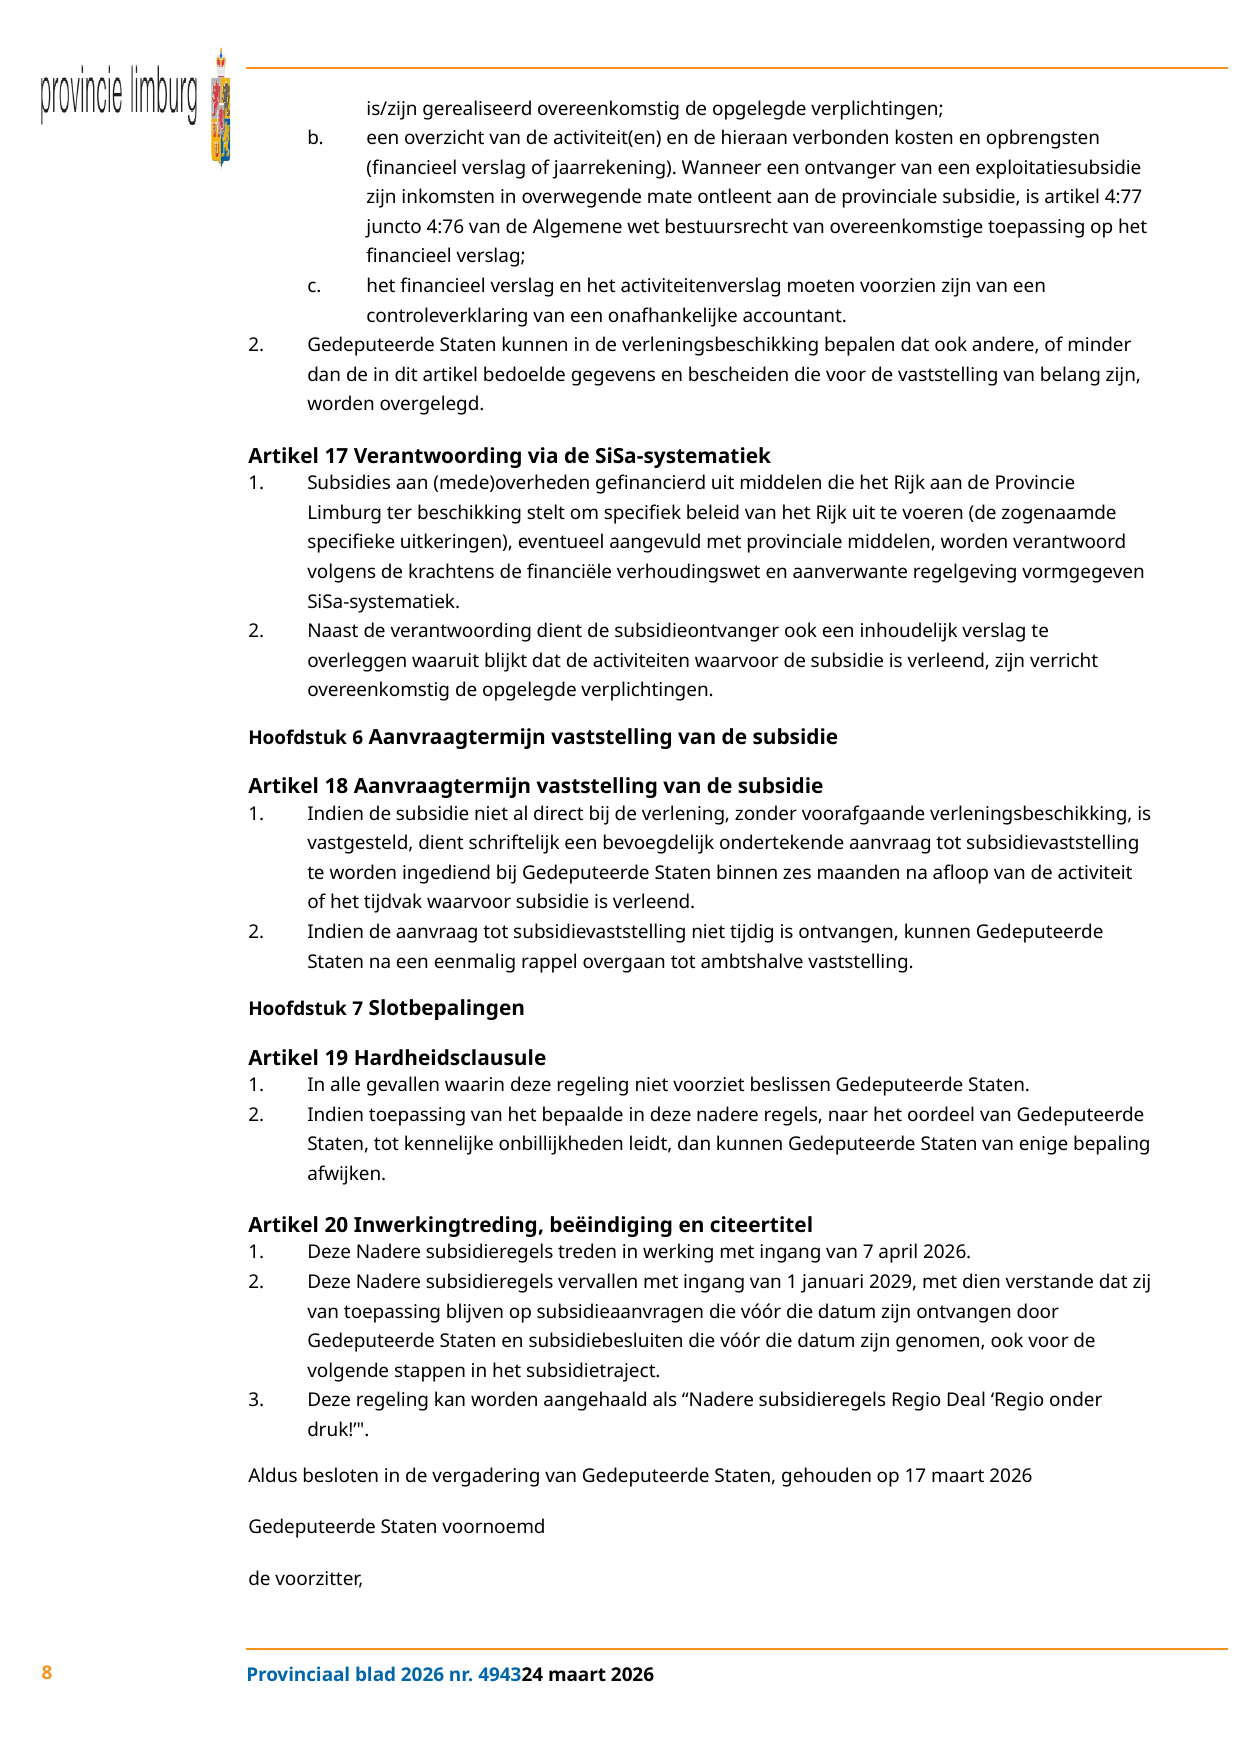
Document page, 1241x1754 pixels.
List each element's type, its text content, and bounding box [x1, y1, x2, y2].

picture [41, 47, 231, 172]
text Artikel 20 Inwerkingtreding, beëindiging en citeertitel [248, 1210, 1152, 1239]
text de voorzitter, [248, 1565, 1152, 1591]
text Artikel 18 Aanvraagtermijn vaststelling van de subsidie [248, 771, 1152, 800]
list In alle gevallen waarin deze regeling niet voorziet beslissen Gedeputeerde Staten. [248, 1071, 1152, 1097]
list het financieel verslag en het activiteitenverslag moeten voorzien zijn van een controleverklaring van een onafhankelijke accountant. [307, 272, 1152, 328]
list Indien de subsidie niet al direct bij de verlening, zonder voorafgaande verleningsbeschikking, is vastgesteld, dient schriftelijk een bevoegdelijk ondertekende aanvraag tot subsidievaststelling te worden ingediend bij Gedeputeerde Staten binnen zes maanden na afloop van de activiteit of het tijdvak waarvoor subsidie is verleend. [248, 800, 1152, 914]
list Deze Nadere subsidieregels vervallen met ingang van 1 januari 2029, met dien verstande dat zij van toepassing blijven op subsidieaanvragen die vóór die datum zijn ontvangen door Gedeputeerde Staten en subsidiebesluiten die vóór die datum zijn genomen, ook voor de volgende stappen in het subsidietraject. [248, 1268, 1152, 1383]
list Indien de aanvraag tot subsidievaststelling niet tijdig is ontvangen, kunnen Gedeputeerde Staten na een eenmalig rappel overgaan tot ambtshalve vaststelling. [248, 918, 1152, 973]
text Aldus besloten in de vergadering van Gedeputeerde Staten, gehouden op 17 maart 2026 [248, 1462, 1152, 1488]
list is/zijn gerealiseerd overeenkomstig de opgelegde verplichtingen; [307, 95, 1152, 121]
text Hoofdstuk 7 Slotbepalingen [248, 993, 1152, 1022]
list Naast de verantwoording dient de subsidieontvanger ook een inhoudelijk verslag te overleggen waaruit blijkt dat de activiteiten waarvoor de subsidie is verleend, zijn verricht overeenkomstig de opgelegde verplichtingen. [248, 617, 1152, 702]
list Deze Nadere subsidieregels treden in werking met ingang van 7 april 2026. [248, 1239, 1152, 1264]
list Deze regeling kan worden aangehaald als “Nadere subsidieregels Regio Deal ‘Regio onder druk!’". [248, 1387, 1152, 1442]
text Artikel 19 Hardheidsclausule [248, 1043, 1152, 1071]
text Artikel 17 Verantwoording via de SiSa-systematiek [248, 441, 1152, 469]
list Indien toepassing van het bepaalde in deze nadere regels, naar het oordeel van Gedeputeerde Staten, tot kennelijke onbillijkheden leidt, dan kunnen Gedeputeerde Staten van enige bepaling afwijken. [248, 1101, 1152, 1186]
list een overzicht van de activiteit(en) en de hieraan verbonden kosten en opbrengsten (financieel verslag of jaarrekening). Wanneer een ontvanger van een exploitatiesubsidie zijn inkomsten in overwegende mate ontleent aan de provinciale subsidie, is artikel 4:77 juncto 4:76 van de Algemene wet bestuursrecht van overeenkomstige toepassing op het financieel verslag; [307, 124, 1152, 268]
text Hoofdstuk 6 Aanvraagtermijn vaststelling van de subsidie [248, 722, 1152, 751]
list Subsidies aan (mede)overheden gefinancierd uit middelen die het Rijk aan de Provincie Limburg ter beschikking stelt om specifiek beleid van het Rijk uit te voeren (de zogenaamde specifieke uitkeringen), eventueel aangevuld met provinciale middelen, worden verantwoord volgens de krachtens de financiële verhoudingswet en aanverwante regelgeving vormgegeven SiSa-systematiek. [248, 469, 1152, 613]
list Gedeputeerde Staten kunnen in de verleningsbeschikking bepalen dat ook andere, of minder dan de in dit artikel bedoelde gegevens en bescheiden die voor de vaststelling van belang zijn, worden overgelegd. [248, 331, 1152, 416]
text Gedeputeerde Staten voornoemd [248, 1513, 1152, 1539]
